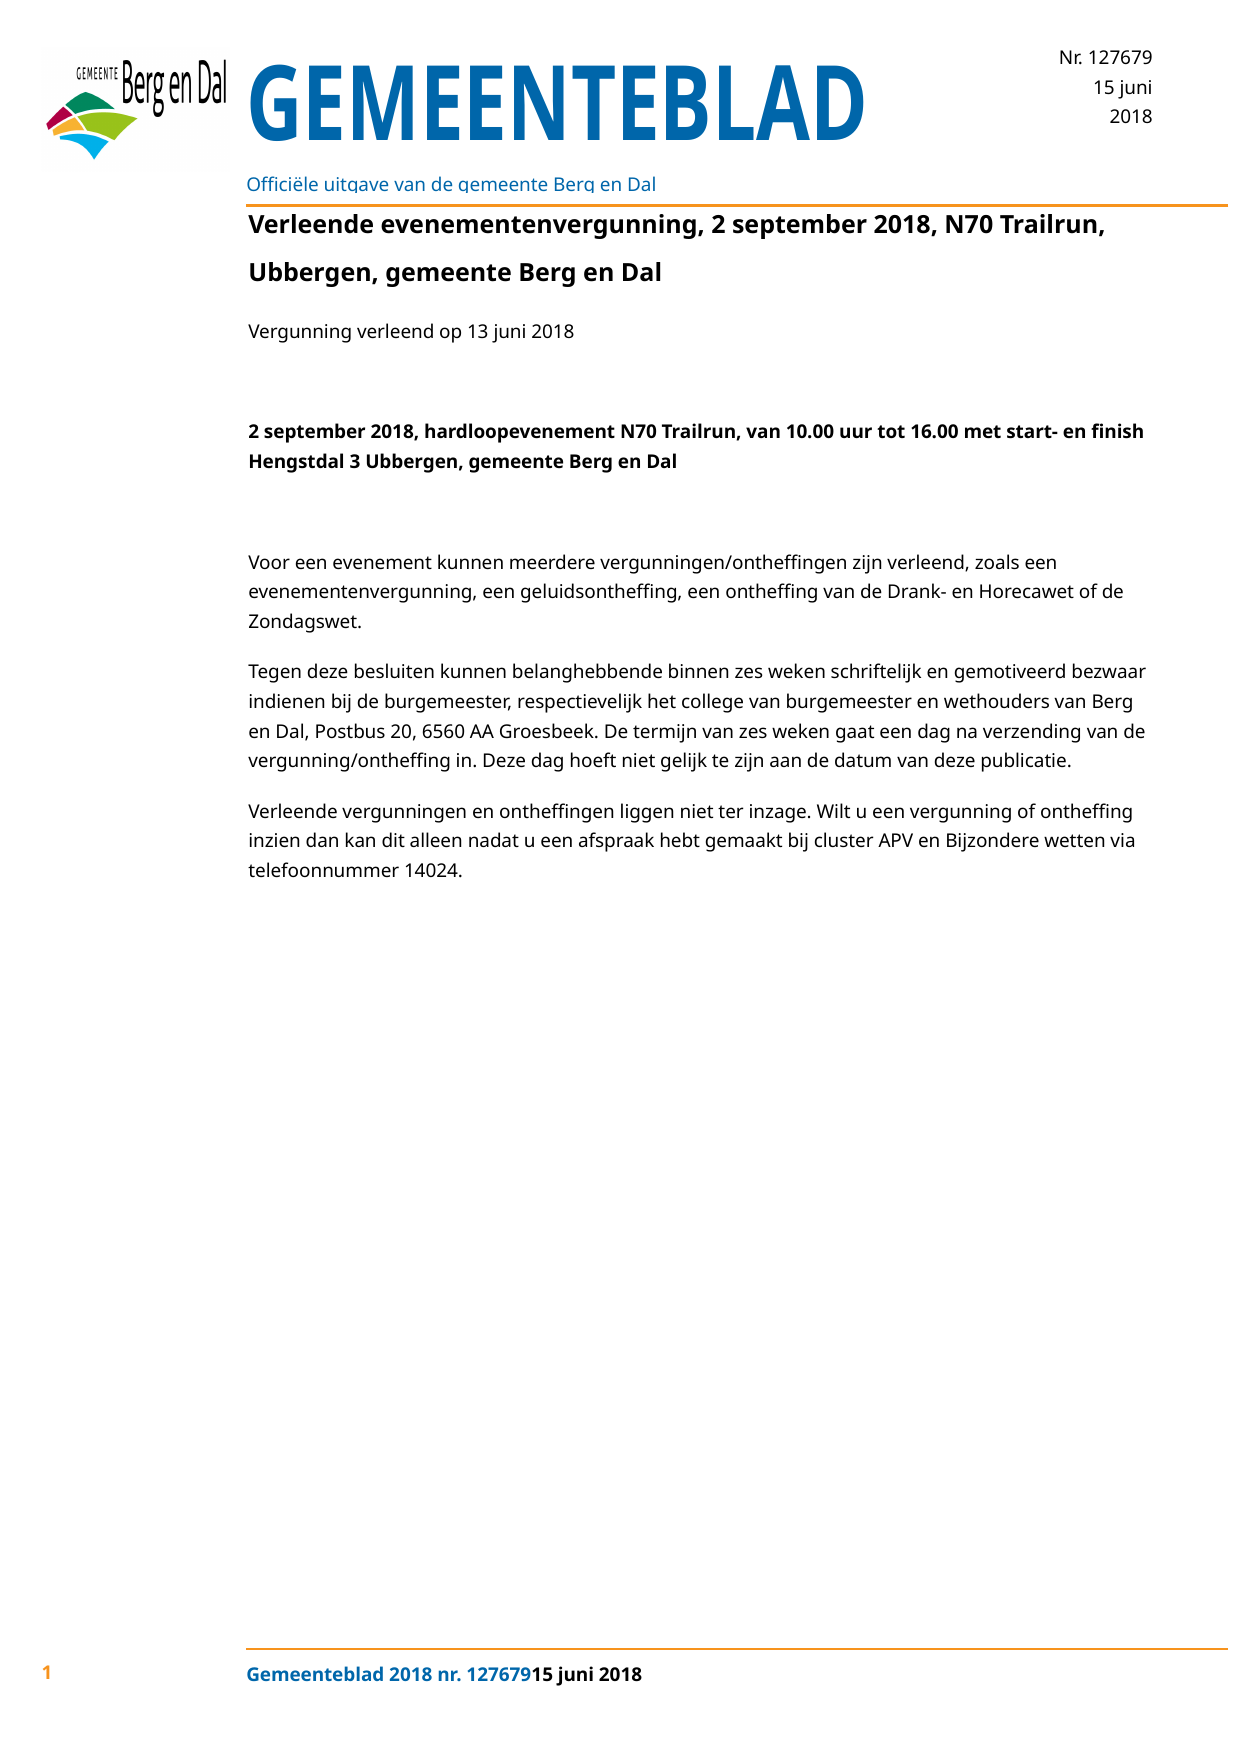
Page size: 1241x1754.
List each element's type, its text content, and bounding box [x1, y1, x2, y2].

text Vergunning verleend op 13 juni 2018 [248, 318, 1152, 344]
text Voor een evenement kunnen meerdere vergunningen/ontheffingen zijn verleend, zoals een evenementenvergunning, een geluidsontheffing, een ontheffing van de Drank- en Horecawet of de Zondagswet. [248, 549, 1152, 634]
picture [41, 47, 231, 172]
text Verleende vergunningen en ontheffingen liggen niet ter inzage. Wilt u een vergunning of ontheffing inzien dan kan dit alleen nadat u een afspraak hebt gemaakt bij cluster APV en Bijzondere wetten via telefoonnummer 14024. [248, 798, 1152, 883]
text Tegen deze besluiten kunnen belanghebbende binnen zes weken schriftelijk en gemotiveerd bezwaar indienen bij de burgemeester, respectievelijk het college van burgemeester en wethouders van Berg en Dal, Postbus 20, 6560 AA Groesbeek. De termijn van zes weken gaat een dag na verzending van de vergunning/ontheffing in. Deze dag hoeft niet gelijk te zijn aan de datum van deze publicatie. [248, 659, 1152, 773]
text 2 september 2018, hardloopevenement N70 Trailrun, van 10.00 uur tot 16.00 met start- en finish Hengstdal 3 Ubbergen, gemeente Berg en Dal [248, 419, 1152, 474]
text Verleende evenementenvergunning, 2 september 2018, N70 Trailrun, Ubbergen, gemeente Berg en Dal [248, 207, 1152, 288]
